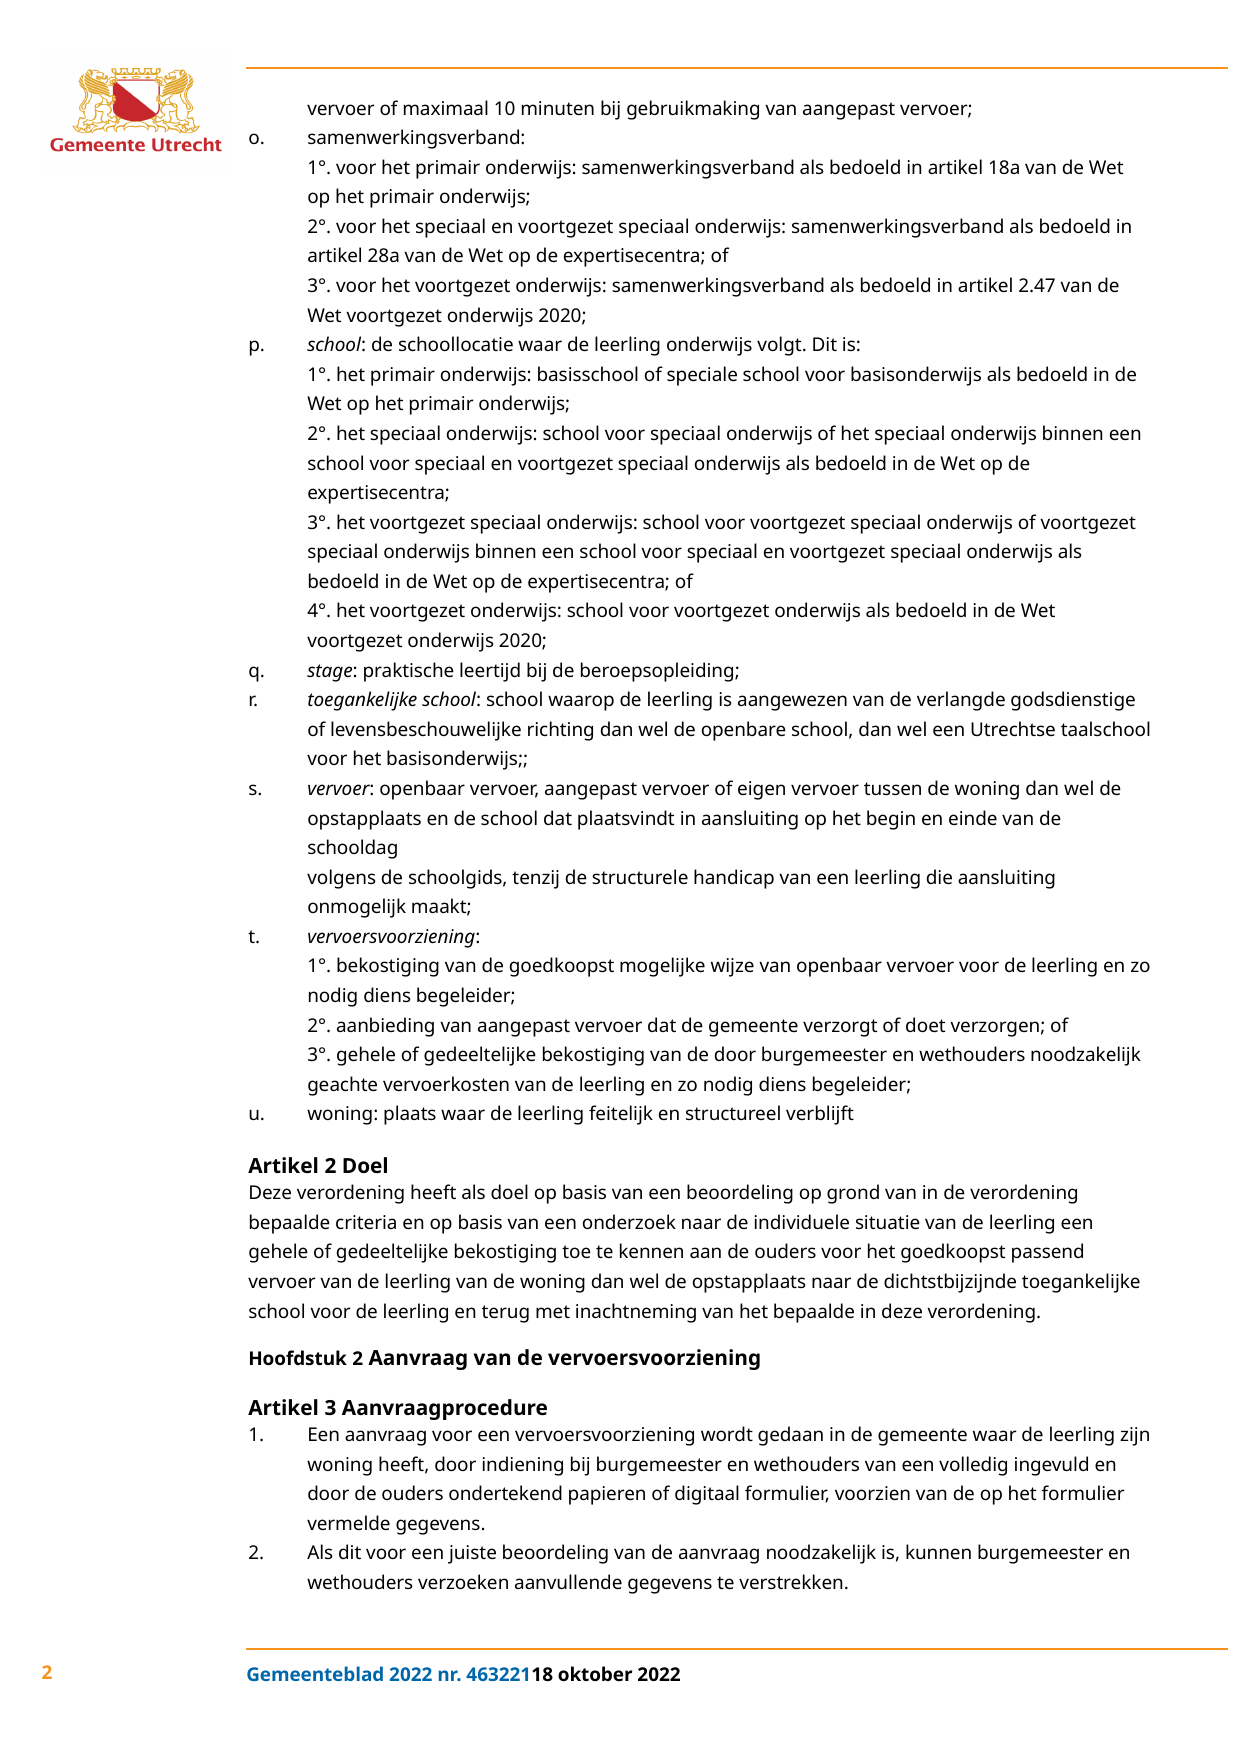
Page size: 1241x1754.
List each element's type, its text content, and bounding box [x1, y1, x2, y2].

text Artikel 3 Aanvraagprocedure [248, 1393, 1152, 1421]
list vervoersvoorziening: [248, 923, 1152, 949]
list school: de schoollocatie waar de leerling onderwijs volgt. Dit is: [248, 331, 1152, 357]
list 2°. het speciaal onderwijs: school voor speciaal onderwijs of het speciaal onderwijs binnen een school voor speciaal en voortgezet speciaal onderwijs als bedoeld in de Wet op de expertisecentra; [248, 420, 1152, 505]
list 2°. aanbieding van aangepast vervoer dat de gemeente verzorgt of doet verzorgen; of [248, 1012, 1152, 1038]
list 1°. bekostiging van de goedkoopst mogelijke wijze van openbaar vervoer voor de leerling en zo nodig diens begeleider; [248, 953, 1152, 1008]
list 3°. het voortgezet speciaal onderwijs: school voor voortgezet speciaal onderwijs of voortgezet speciaal onderwijs binnen een school voor speciaal en voortgezet speciaal onderwijs als bedoeld in de Wet op de expertisecentra; of [248, 509, 1152, 594]
list vervoer: openbaar vervoer, aangepast vervoer of eigen vervoer tussen de woning dan wel de opstapplaats en de school dat plaatsvindt in aansluiting op het begin en einde van de schooldag [248, 775, 1152, 860]
list vervoer of maximaal 10 minuten bij gebruikmaking van aangepast vervoer; [248, 95, 1152, 121]
list stage: praktische leertijd bij de beroepsopleiding; [248, 657, 1152, 683]
text Deze verordening heeft als doel op basis van een beoordeling op grond van in de verordening bepaalde criteria en op basis van een onderzoek naar de individuele situatie van de leerling een gehele of gedeeltelijke bekostiging toe te kennen aan de ouders voor het goedkoopst passend vervoer van de leerling van de woning dan wel de opstapplaats naar de dichtstbijzijnde toegankelijke school voor de leerling en terug met inachtneming van het bepaalde in deze verordening. [248, 1179, 1152, 1323]
list 2°. voor het speciaal en voortgezet speciaal onderwijs: samenwerkingsverband als bedoeld in artikel 28a van de Wet op de expertisecentra; of [248, 213, 1152, 268]
picture [41, 47, 231, 172]
list woning: plaats waar de leerling feitelijk en structureel verblijft [248, 1101, 1152, 1126]
list 1°. voor het primair onderwijs: samenwerkingsverband als bedoeld in artikel 18a van de Wet op het primair onderwijs; [248, 154, 1152, 209]
list volgens de schoolgids, tenzij de structurele handicap van een leerling die aansluiting onmogelijk maakt; [248, 864, 1152, 919]
list 3°. voor het voortgezet onderwijs: samenwerkingsverband als bedoeld in artikel 2.47 van de Wet voortgezet onderwijs 2020; [248, 272, 1152, 328]
text Artikel 2 Doel [248, 1151, 1152, 1179]
list 3°. gehele of gedeeltelijke bekostiging van de door burgemeester en wethouders noodzakelijk geachte vervoerkosten van de leerling en zo nodig diens begeleider; [248, 1041, 1152, 1097]
list 1°. het primair onderwijs: basisschool of speciale school voor basisonderwijs als bedoeld in de Wet op het primair onderwijs; [248, 361, 1152, 416]
list toegankelijke school: school waarop de leerling is aangewezen van de verlangde godsdienstige of levensbeschouwelijke richting dan wel de openbare school, dan wel een Utrechtse taalschool voor het basisonderwijs;; [248, 686, 1152, 771]
list samenwerkingsverband: [248, 124, 1152, 150]
list Een aanvraag voor een vervoersvoorziening wordt gedaan in de gemeente waar de leerling zijn woning heeft, door indiening bij burgemeester en wethouders van een volledig ingevuld en door de ouders ondertekend papieren of digitaal formulier, voorzien van de op het formulier vermelde gegevens. [248, 1421, 1152, 1536]
list Als dit voor een juiste beoordeling van de aanvraag noodzakelijk is, kunnen burgemeester en wethouders verzoeken aanvullende gegevens te verstrekken. [248, 1539, 1152, 1595]
list 4°. het voortgezet onderwijs: school voor voortgezet onderwijs als bedoeld in de Wet voortgezet onderwijs 2020; [248, 598, 1152, 653]
text Hoofdstuk 2 Aanvraag van de vervoersvoorziening [248, 1343, 1152, 1372]
